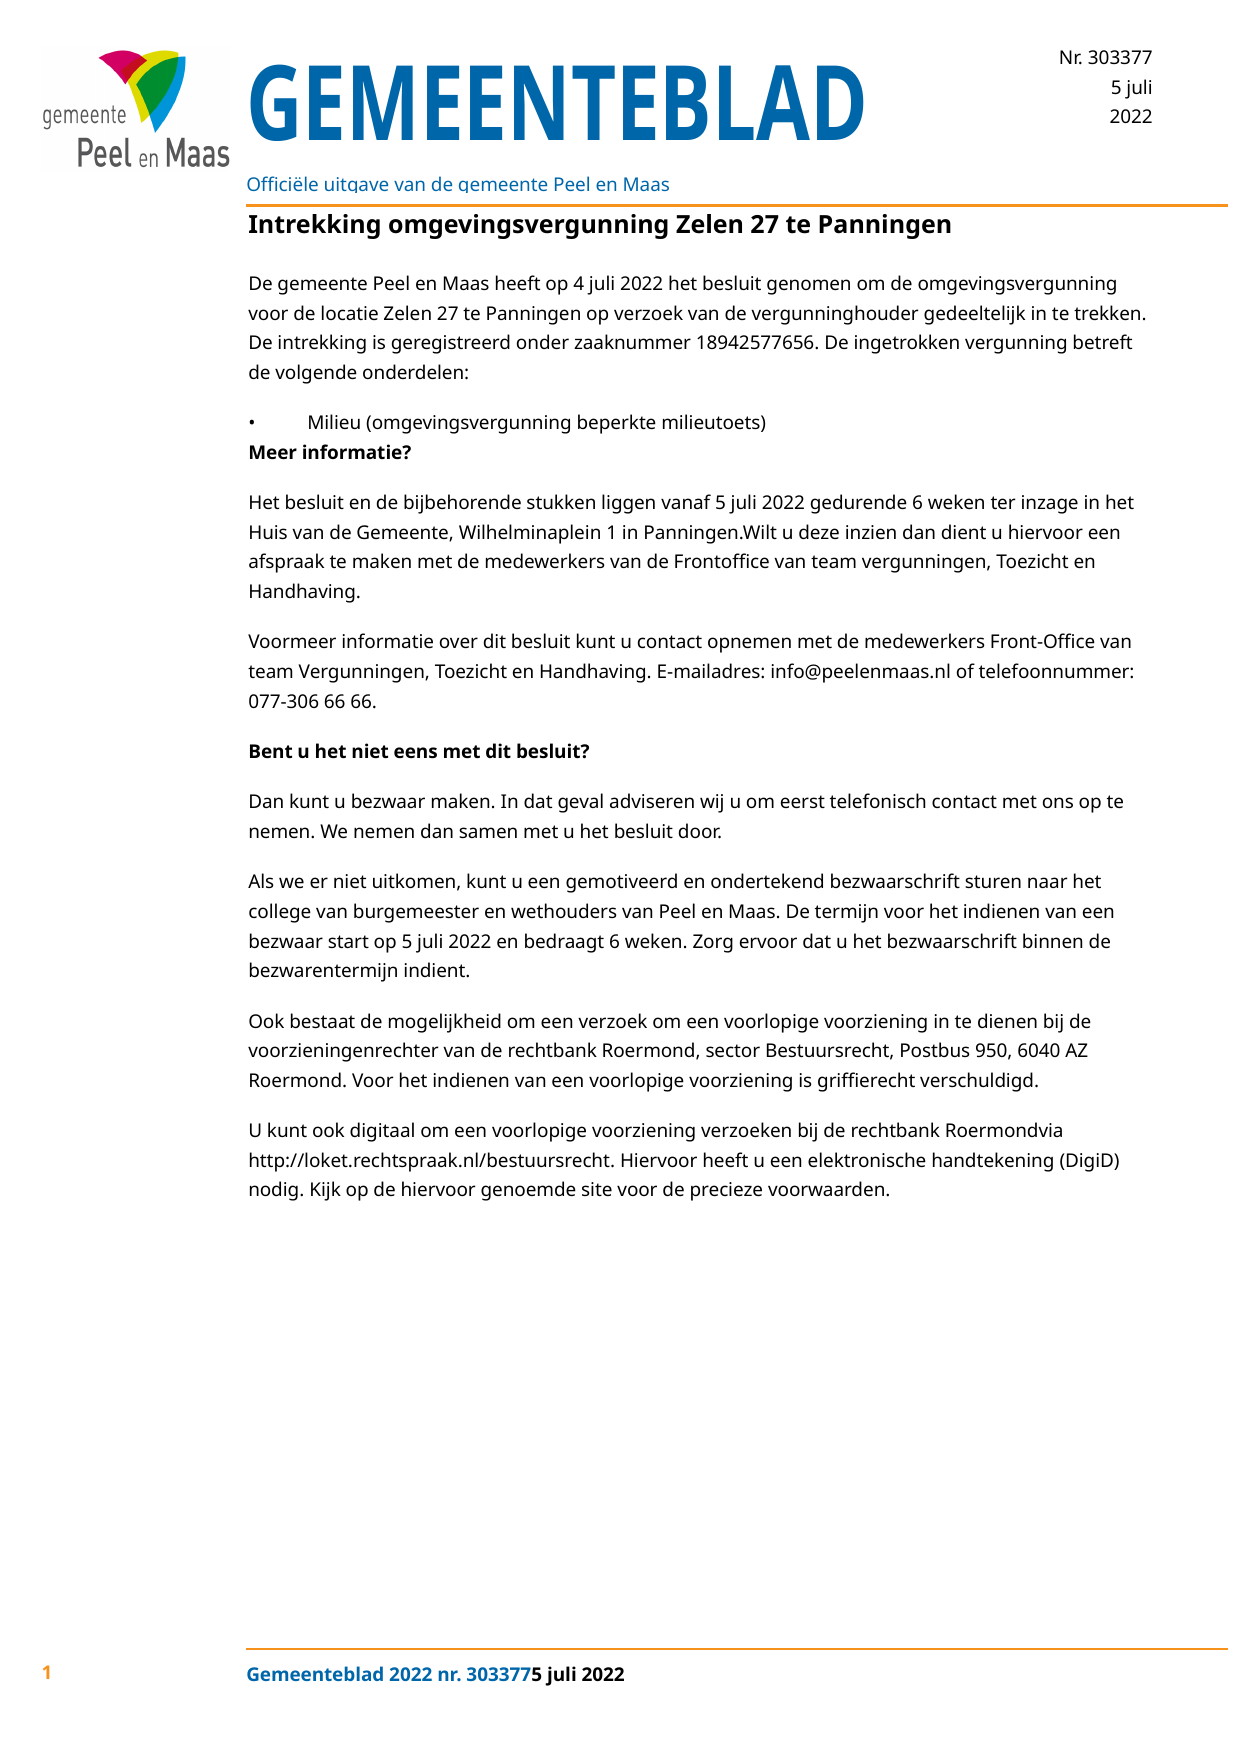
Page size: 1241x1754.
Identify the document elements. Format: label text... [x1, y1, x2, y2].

text U kunt ook digitaal om een voorlopige voorziening verzoeken bij de rechtbank Roermondvia http://loket.rechtspraak.nl/bestuursrecht. Hiervoor heeft u een elektronische handtekening (DigiD) nodig. Kijk op de hiervoor genoemde site voor de precieze voorwaarden. [248, 1117, 1152, 1202]
picture [41, 47, 231, 172]
text Intrekking omgevingsvergunning Zelen 27 te Panningen [248, 207, 1152, 241]
text Ook bestaat de mogelijkheid om een verzoek om een voorlopige voorziening in te dienen bij de voorzieningenrechter van de rechtbank Roermond, sector Bestuursrecht, Postbus 950, 6040 AZ Roermond. Voor het indienen van een voorlopige voorziening is griffierecht verschuldigd. [248, 1008, 1152, 1093]
text Dan kunt u bezwaar maken. In dat geval adviseren wij u om eerst telefonisch contact met ons op te nemen. We nemen dan samen met u het besluit door. [248, 789, 1152, 844]
text Als we er niet uitkomen, kunt u een gemotiveerd en ondertekend bezwaarschrift sturen naar het college van burgemeester en wethouders van Peel en Maas. De termijn voor het indienen van een bezwaar start op 5 juli 2022 en bedraagt 6 weken. Zorg ervoor dat u het bezwaarschrift binnen de bezwarentermijn indient. [248, 869, 1152, 983]
text De gemeente Peel en Maas heeft op 4 juli 2022 het besluit genomen om de omgevingsvergunning voor de locatie Zelen 27 te Panningen op verzoek van de vergunninghouder gedeeltelijk in te trekken. De intrekking is geregistreerd onder zaaknummer 18942577656. De ingetrokken vergunning betreft de volgende onderdelen: [248, 270, 1152, 385]
list Milieu (omgevingsvergunning beperkte milieutoets) [248, 409, 1152, 435]
text Het besluit en de bijbehorende stukken liggen vanaf 5 juli 2022 gedurende 6 weken ter inzage in het Huis van de Gemeente, Wilhelminaplein 1 in Panningen.Wilt u deze inzien dan dient u hiervoor een afspraak te maken met de medewerkers van de Frontoffice van team vergunningen, Toezicht en Handhaving. [248, 489, 1152, 604]
text Voormeer informatie over dit besluit kunt u contact opnemen met de medewerkers Front-Office van team Vergunningen, Toezicht en Handhaving. E-mailadres: info@peelenmaas.nl of telefoonnummer: 077-306 66 66. [248, 629, 1152, 713]
text Meer informatie? [248, 439, 1152, 465]
text Bent u het niet eens met dit besluit? [248, 738, 1152, 764]
